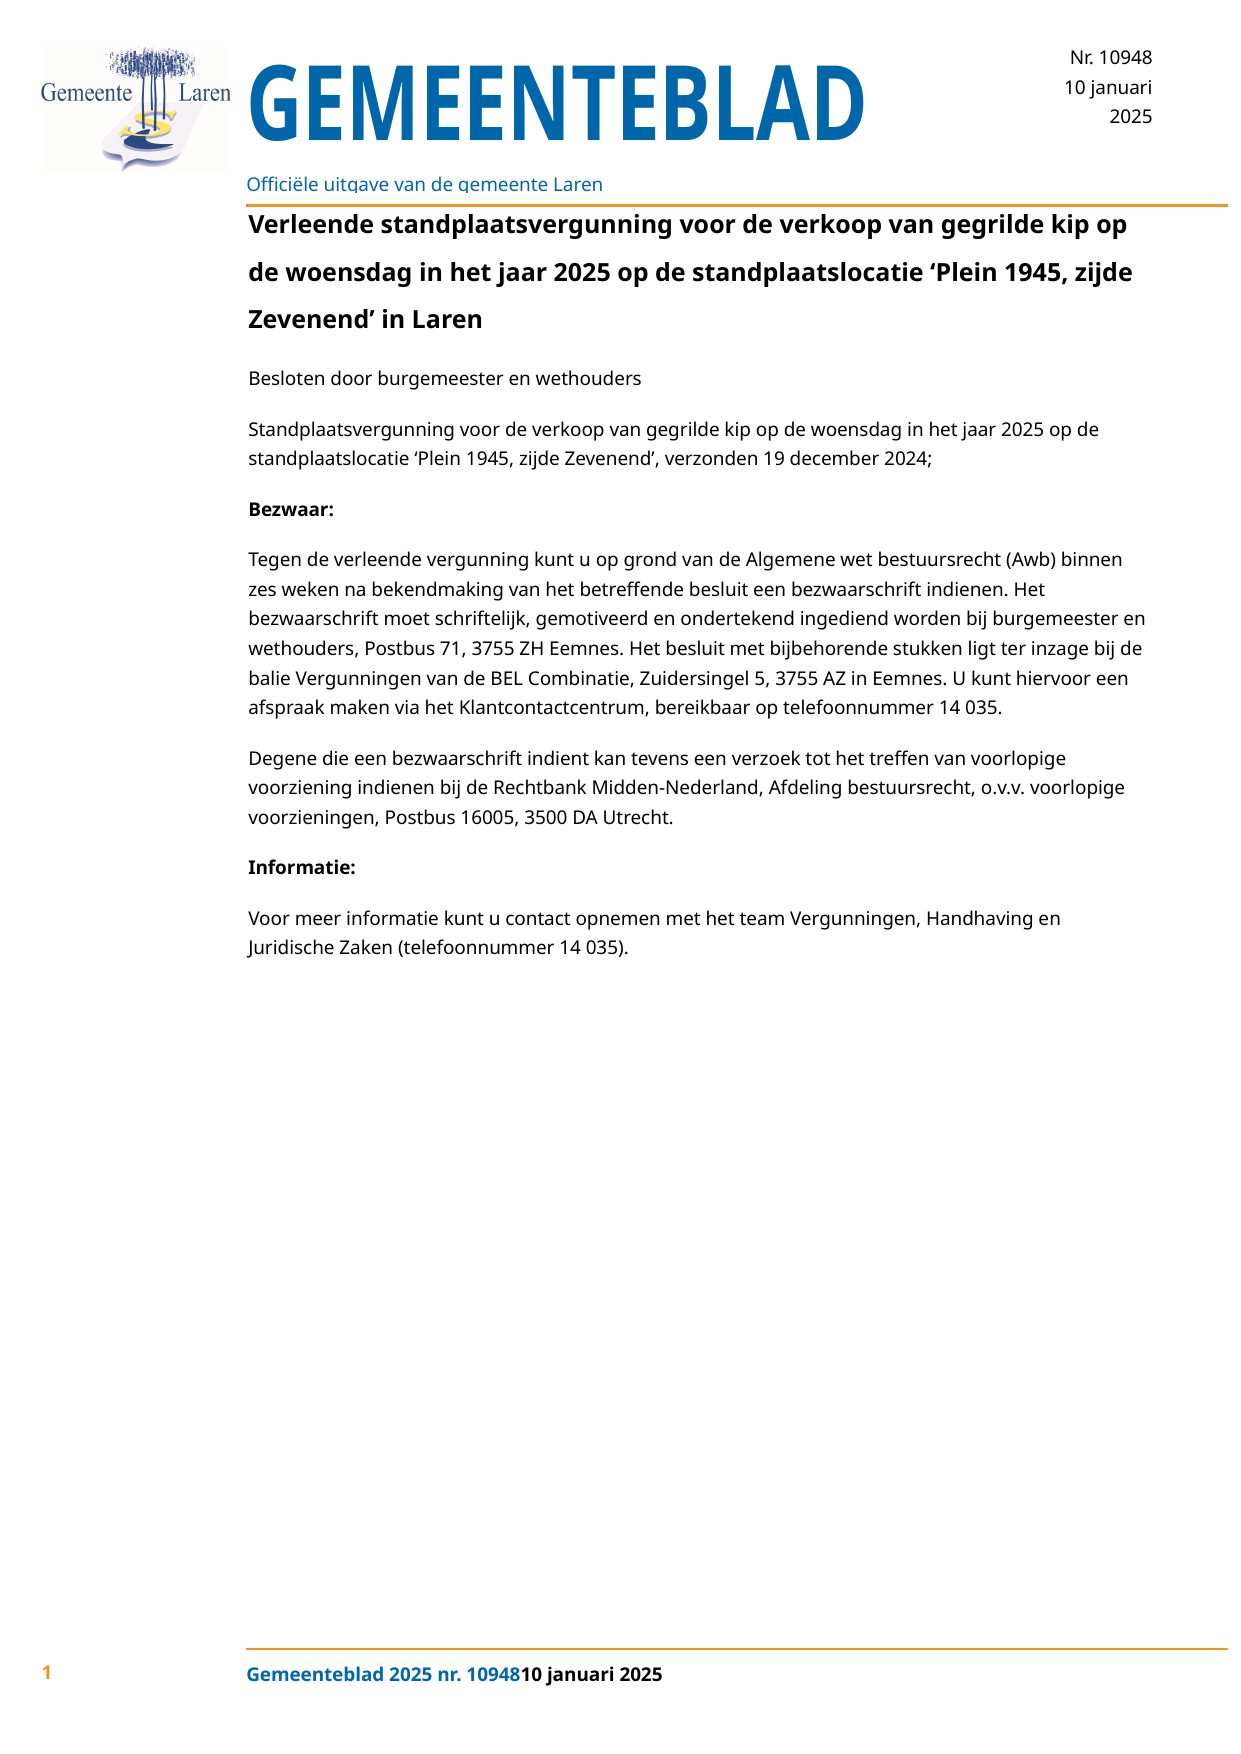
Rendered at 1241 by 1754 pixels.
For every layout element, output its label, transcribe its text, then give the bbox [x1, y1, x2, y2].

text Voor meer informatie kunt u contact opnemen met het team Vergunningen, Handhaving en Juridische Zaken (telefoonnummer 14 035). [248, 905, 1152, 960]
text Degene die een bezwaarschrift indient kan tevens een verzoek tot het treffen van voorlopige voorziening indienen bij de Rechtbank Midden-Nederland, Afdeling bestuursrecht, o.v.v. voorlopige voorzieningen, Postbus 16005, 3500 DA Utrecht. [248, 745, 1152, 829]
text Tegen de verleende vergunning kunt u op grond van de Algemene wet bestuursrecht (Awb) binnen zes weken na bekendmaking van het betreffende besluit een bezwaarschrift indienen. Het bezwaarschrift moet schriftelijk, gemotiveerd en ondertekend ingediend worden bij burgemeester en wethouders, Postbus 71, 3755 ZH Eemnes. Het besluit met bijbehorende stukken ligt ter inzage bij de balie Vergunningen van de BEL Combinatie, Zuidersingel 5, 3755 AZ in Eemnes. U kunt hiervoor een afspraak maken via het Klantcontactcentrum, bereikbaar op telefoonnummer 14 035. [248, 546, 1152, 720]
text Besloten door burgemeester en wethouders [248, 366, 1152, 391]
text Bezwaar: [248, 496, 1152, 522]
text Verleende standplaatsvergunning voor de verkoop van gegrilde kip op de woensdag in het jaar 2025 op de standplaatslocatie ‘Plein 1945, zijde Zevenend’ in Laren [248, 207, 1152, 336]
picture [41, 47, 231, 172]
text Informatie: [248, 854, 1152, 880]
text Standplaatsvergunning voor de verkoop van gegrilde kip op de woensdag in het jaar 2025 op de standplaatslocatie ‘Plein 1945, zijde Zevenend’, verzonden 19 december 2024; [248, 416, 1152, 471]
